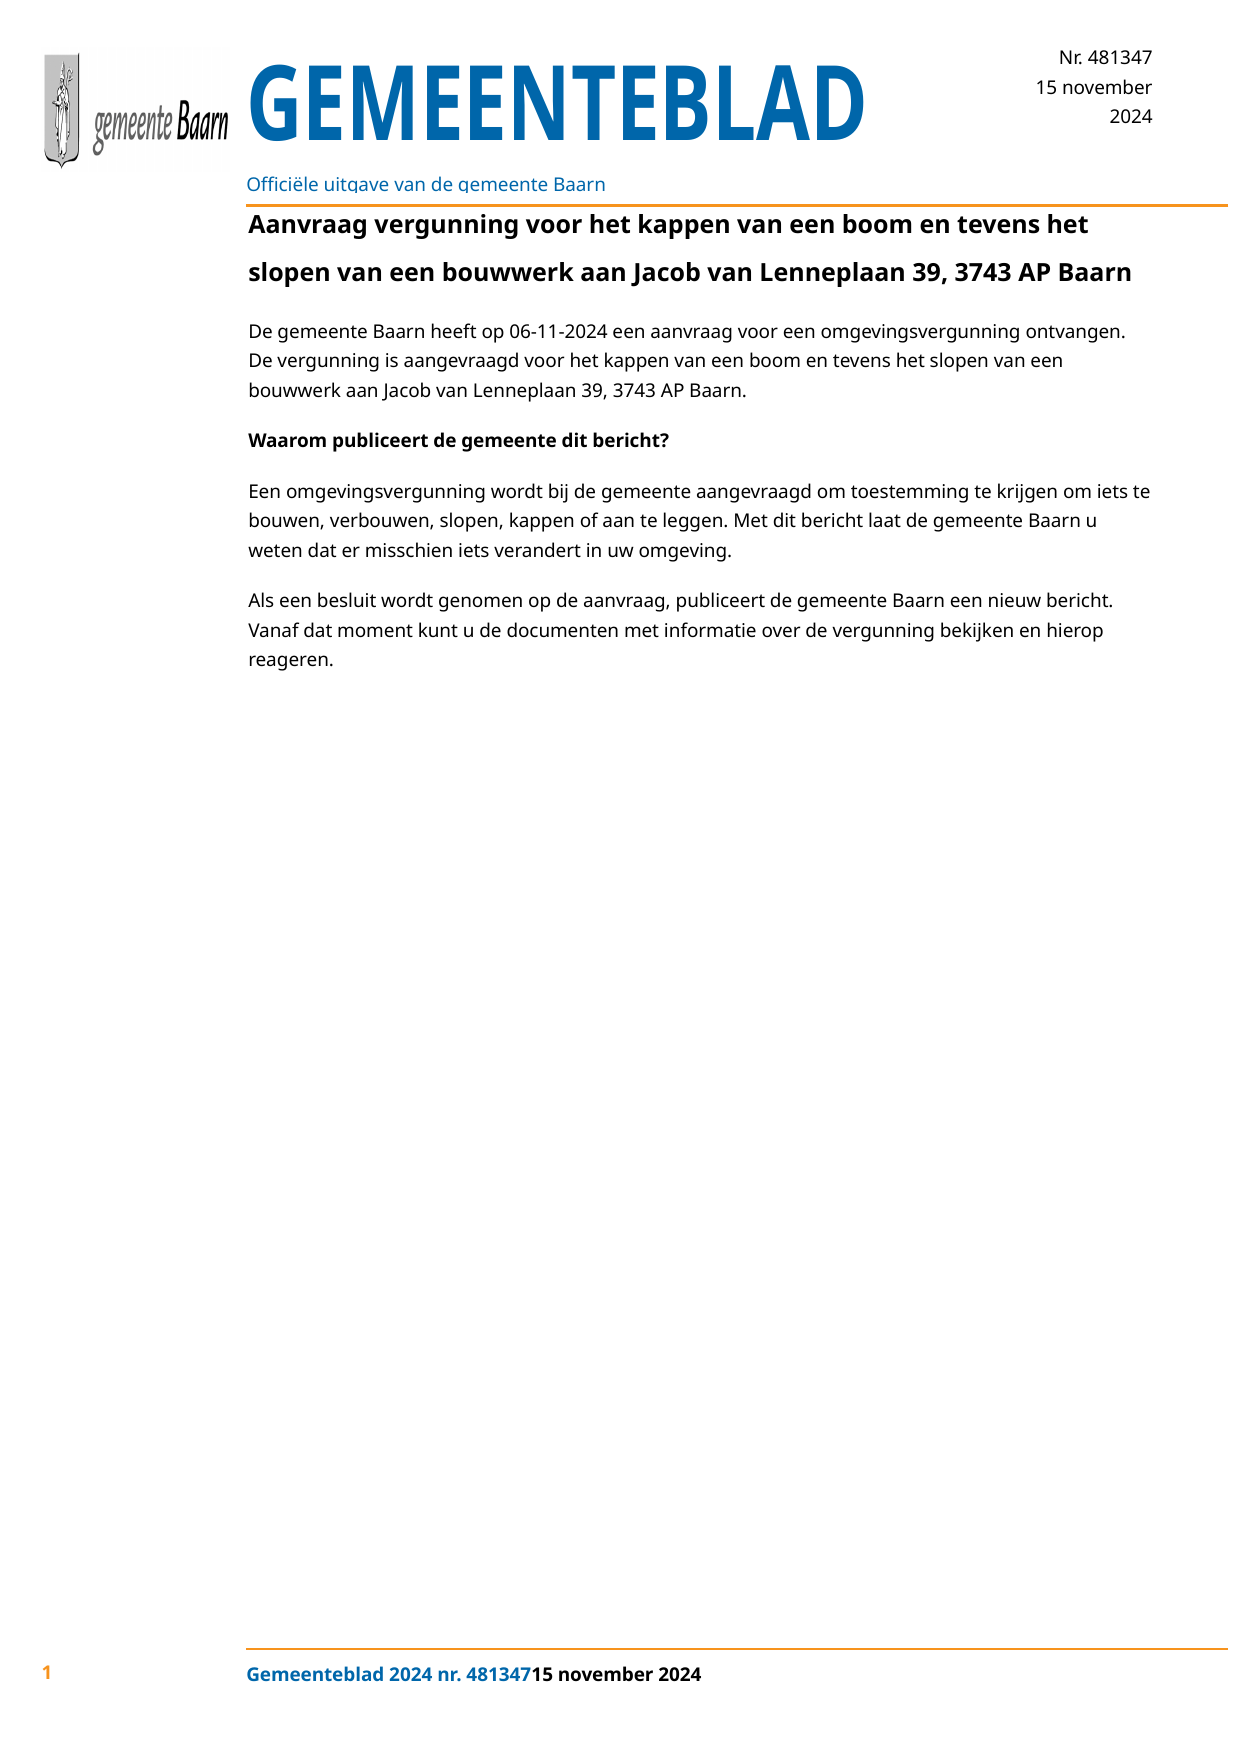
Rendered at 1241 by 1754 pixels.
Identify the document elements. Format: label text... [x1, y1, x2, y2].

text De gemeente Baarn heeft op 06-11-2024 een aanvraag voor een omgevingsvergunning ontvangen. De vergunning is aangevraagd voor het kappen van een boom en tevens het slopen van een bouwwerk aan Jacob van Lenneplaan 39, 3743 AP Baarn. [248, 318, 1152, 403]
text Een omgevingsvergunning wordt bij de gemeente aangevraagd om toestemming te krijgen om iets te bouwen, verbouwen, slopen, kappen of aan te leggen. Met dit bericht laat de gemeente Baarn u weten dat er misschien iets verandert in uw omgeving. [248, 478, 1152, 563]
text Aanvraag vergunning voor het kappen van een boom en tevens het slopen van een bouwwerk aan Jacob van Lenneplaan 39, 3743 AP Baarn [248, 207, 1152, 288]
picture [41, 47, 231, 172]
text Als een besluit wordt genomen op de aanvraag, publiceert de gemeente Baarn een nieuw bericht. Vanaf dat moment kunt u de documenten met informatie over de vergunning bekijken en hierop reageren. [248, 587, 1152, 672]
text Waarom publiceert de gemeente dit bericht? [248, 427, 1152, 453]
